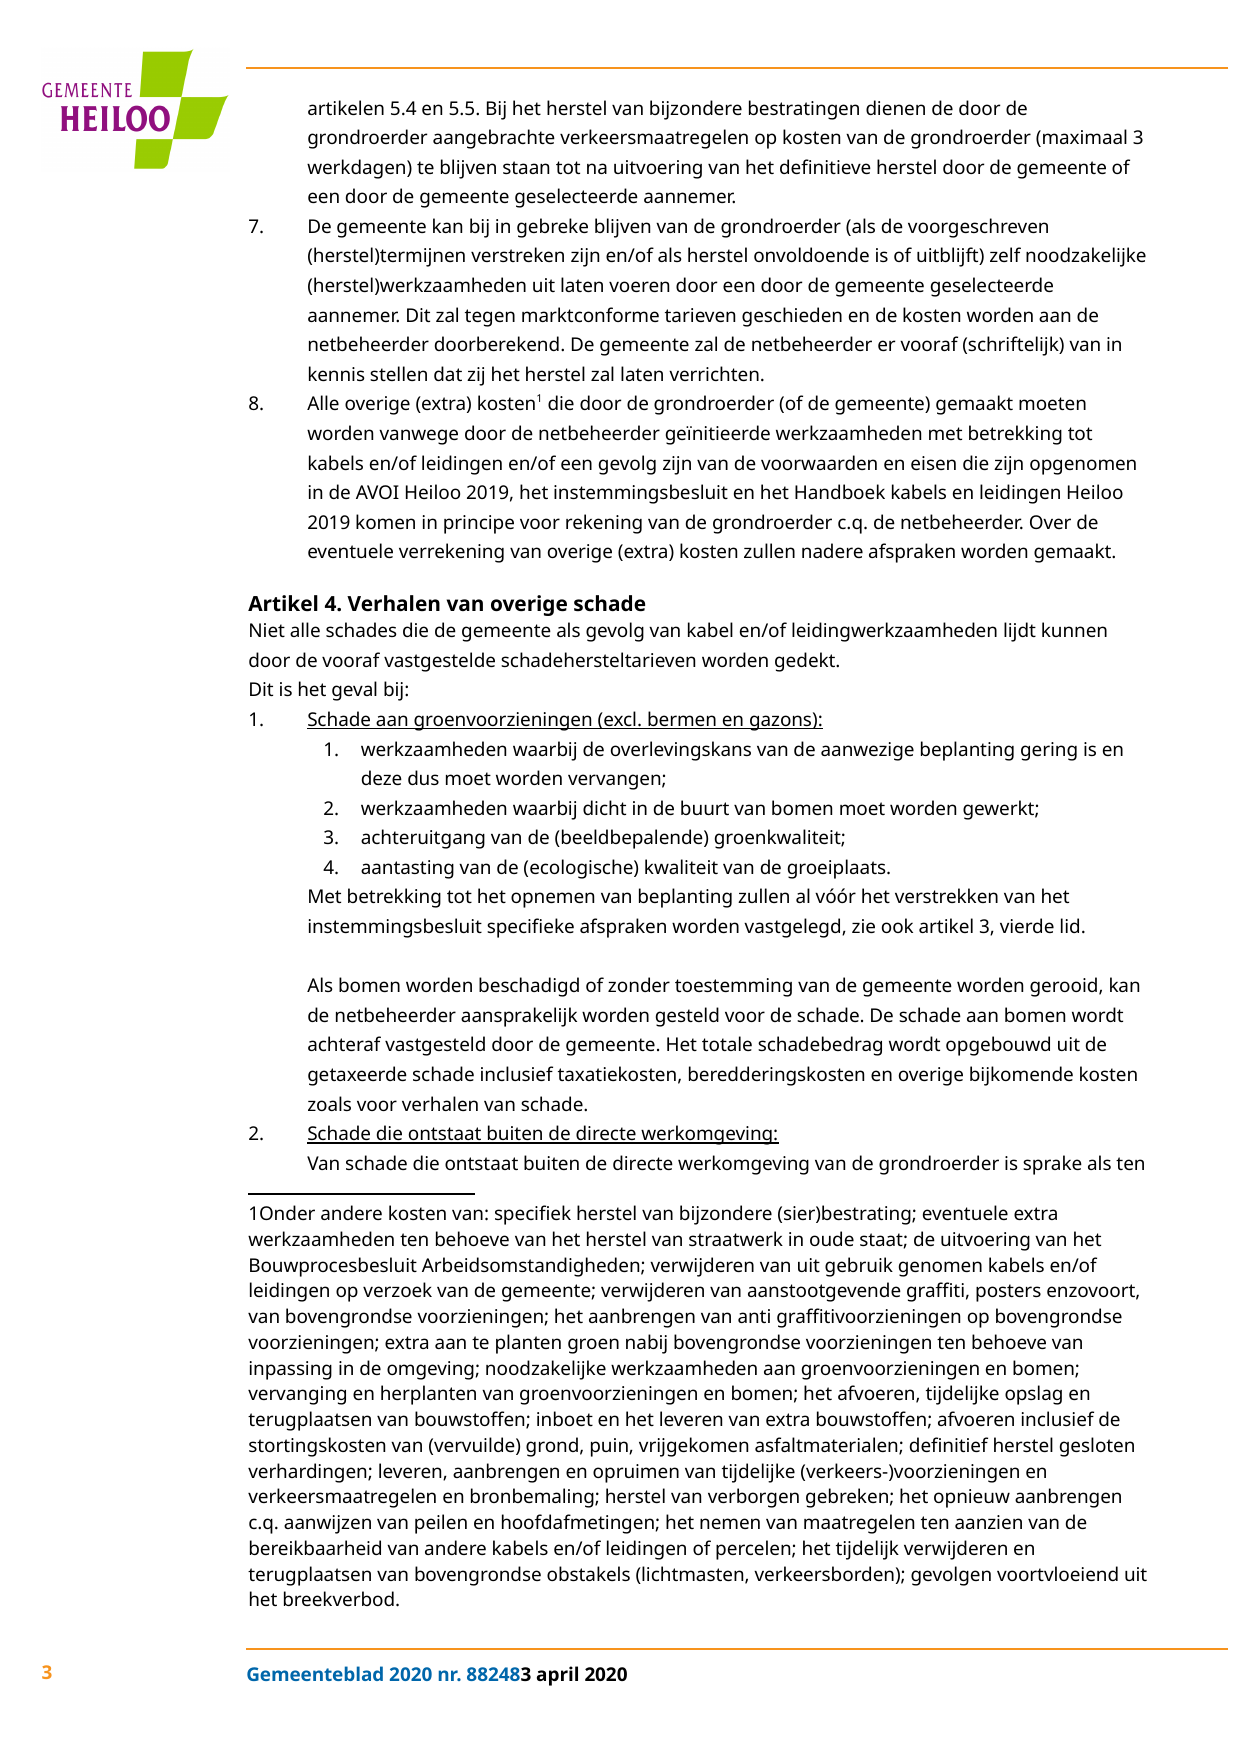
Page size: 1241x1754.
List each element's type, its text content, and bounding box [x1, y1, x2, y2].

list Met betrekking tot het opnemen van beplanting zullen al vóór het verstrekken van het instemmingsbesluit specifieke afspraken worden vastgelegd, zie ook artikel 3, vierde lid. [248, 884, 1152, 939]
list Schade die ontstaat buiten de directe werkomgeving: [248, 1120, 1152, 1146]
picture [41, 47, 231, 172]
list werkzaamheden waarbij de overlevingskans van de aanwezige beplanting gering is en deze dus moet worden vervangen; [323, 736, 1152, 791]
list artikelen 5.4 en 5.5. Bij het herstel van bijzondere bestratingen dienen de door de grondroerder aangebrachte verkeersmaatregelen op kosten van de grondroerder (maximaal 3 werkdagen) te blijven staan tot na uitvoering van het definitieve herstel door de gemeente of een door de gemeente geselecteerde aannemer. [248, 95, 1152, 209]
list De gemeente kan bij in gebreke blijven van de grondroerder (als de voorgeschreven (herstel)termijnen verstreken zijn en/of als herstel onvoldoende is of uitblijft) zelf noodzakelijke (herstel)werkzaamheden uit laten voeren door een door de gemeente geselecteerde aannemer. Dit zal tegen marktconforme tarieven geschieden en de kosten worden aan de netbeheerder doorberekend. De gemeente zal de netbeheerder er vooraf (schriftelijk) van in kennis stellen dat zij het herstel zal laten verrichten. [248, 213, 1152, 387]
text Artikel 4. Verhalen van overige schade [248, 589, 1152, 617]
list Onder andere kosten van: specifiek herstel van bijzondere (sier)bestrating; eventuele extra werkzaamheden ten behoeve van het herstel van straatwerk in oude staat; de uitvoering van het Bouwprocesbesluit Arbeidsomstandigheden; verwijderen van uit gebruik genomen kabels en/of leidingen op verzoek van de gemeente; verwijderen van aanstootgevende graffiti, posters enzovoort, van bovengrondse voorzieningen; het aanbrengen van anti graffitivoorzieningen op bovengrondse voorzieningen; extra aan te planten groen nabij bovengrondse voorzieningen ten behoeve van inpassing in de omgeving; noodzakelijke werkzaamheden aan groenvoorzieningen en bomen; vervanging en herplanten van groenvoorzieningen en bomen; het afvoeren, tijdelijke opslag en terugplaatsen van bouwstoffen; inboet en het leveren van extra bouwstoffen; afvoeren inclusief de stortingskosten van (vervuilde) grond, puin, vrijgekomen asfaltmaterialen; definitief herstel gesloten verhardingen; leveren, aanbrengen en opruimen van tijdelijke (verkeers-)voorzieningen en verkeersmaatregelen en bronbemaling; herstel van verborgen gebreken; het opnieuw aanbrengen c.q. aanwijzen van peilen en hoofdafmetingen; het nemen van maatregelen ten aanzien van de bereikbaarheid van andere kabels en/of leidingen of percelen; het tijdelijk verwijderen en terugplaatsen van bovengrondse obstakels (lichtmasten, verkeersborden); gevolgen voortvloeiend uit het breekverbod. [248, 1201, 1152, 1612]
list Van schade die ontstaat buiten de directe werkomgeving van de grondroerder is sprake als ten [248, 1150, 1152, 1176]
list achteruitgang van de (beeldbepalende) groenkwaliteit; [323, 824, 1152, 850]
list Alle overige (extra) kosten die door de grondroerder (of de gemeente) gemaakt moeten worden vanwege door de netbeheerder geïnitieerde werkzaamheden met betrekking tot kabels en/of leidingen en/of een gevolg zijn van de voorwaarden en eisen die zijn opgenomen in de AVOI Heiloo 2019, het instemmingsbesluit en het Handboek kabels en leidingen Heiloo 2019 komen in principe voor rekening van de grondroerder c.q. de netbeheerder. Over de eventuele verrekening van overige (extra) kosten zullen nadere afspraken worden gemaakt. [248, 391, 1152, 564]
text Dit is het geval bij: [248, 677, 1152, 702]
list Als bomen worden beschadigd of zonder toestemming van de gemeente worden gerooid, kan de netbeheerder aansprakelijk worden gesteld voor de schade. De schade aan bomen wordt achteraf vastgesteld door de gemeente. Het totale schadebedrag wordt opgebouwd uit de getaxeerde schade inclusief taxatiekosten, beredderingskosten en overige bijkomende kosten zoals voor verhalen van schade. [248, 972, 1152, 1116]
text Niet alle schades die de gemeente als gevolg van kabel en/of leidingwerkzaamheden lijdt kunnen door de vooraf vastgestelde schadehersteltarieven worden gedekt. [248, 617, 1152, 673]
list aantasting van de (ecologische) kwaliteit van de groeiplaats. [323, 854, 1152, 880]
list Schade aan groenvoorzieningen (excl. bermen en gazons): [248, 706, 1152, 732]
list werkzaamheden waarbij dicht in de buurt van bomen moet worden gewerkt; [323, 795, 1152, 821]
